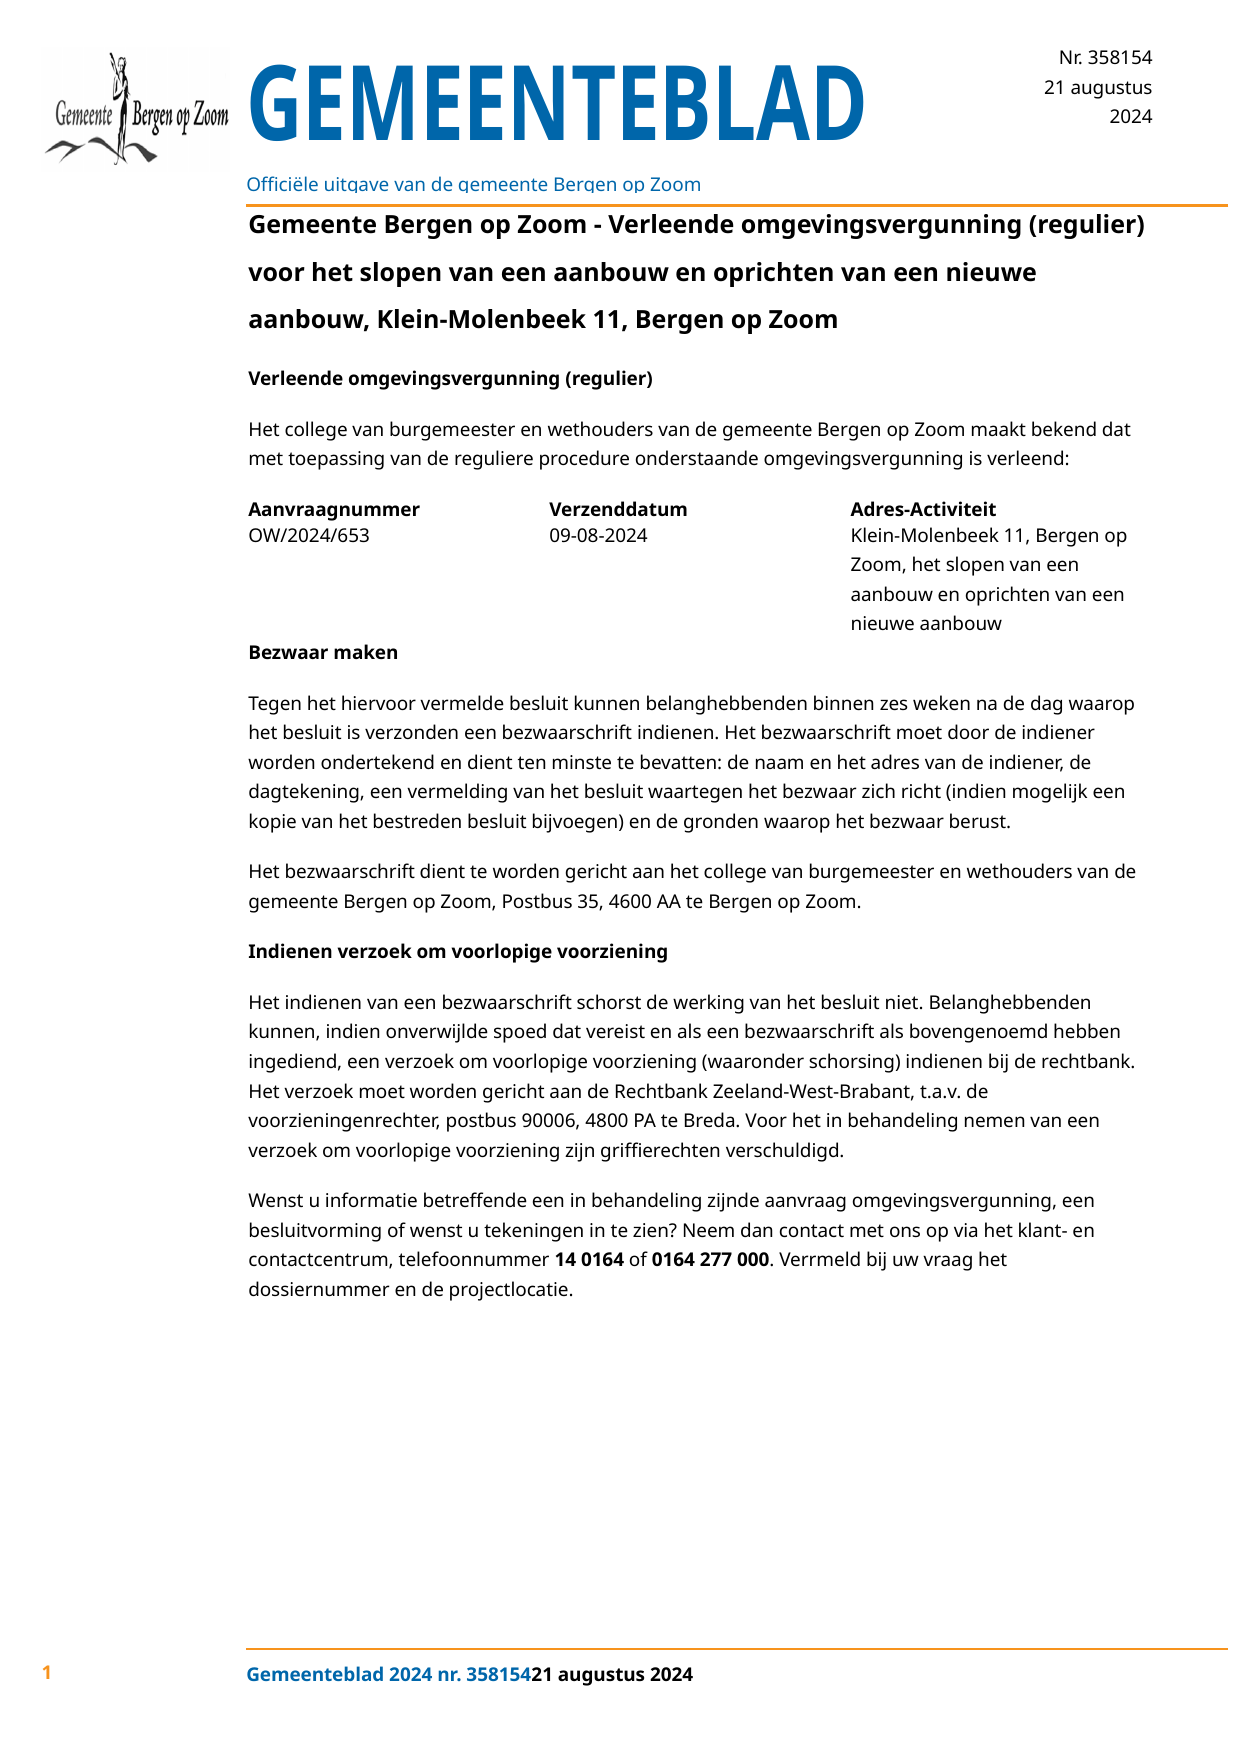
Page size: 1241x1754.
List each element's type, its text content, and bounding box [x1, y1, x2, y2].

table_header Adres-Activiteit [850, 496, 1152, 522]
text Bezwaar maken [248, 639, 1152, 665]
table_header Verzenddatum [549, 496, 850, 522]
table_cell OW/2024/653 [248, 522, 549, 636]
text Wenst u informatie betreffende een in behandeling zijnde aanvraag omgevingsvergunning, een besluitvorming of wenst u tekeningen in te zien? Neem dan contact met ons op via het klant- en contactcentrum, telefoonnummer 14 0164 of 0164 277 000. Verrmeld bij uw vraag het dossiernummer en de projectlocatie. [248, 1187, 1152, 1302]
text Indienen verzoek om voorlopige voorziening [248, 939, 1152, 964]
text Het college van burgemeester en wethouders van de gemeente Bergen op Zoom maakt bekend dat met toepassing van de reguliere procedure onderstaande omgevingsvergunning is verleend: [248, 416, 1152, 471]
text Het bezwaarschrift dient te worden gericht aan het college van burgemeester en wethouders van de gemeente Bergen op Zoom, Postbus 35, 4600 AA te Bergen op Zoom. [248, 859, 1152, 914]
table_header Aanvraagnummer [248, 496, 549, 522]
table_cell Klein-Molenbeek 11, Bergen op Zoom, het slopen van een aanbouw en oprichten van een nieuwe aanbouw [850, 522, 1152, 636]
picture [41, 47, 231, 172]
text Tegen het hiervoor vermelde besluit kunnen belanghebbenden binnen zes weken na de dag waarop het besluit is verzonden een bezwaarschrift indienen. Het bezwaarschrift moet door de indiener worden ondertekend en dient ten minste te bevatten: de naam en het adres van de indiener, de dagtekening, een vermelding van het besluit waartegen het bezwaar zich richt (indien mogelijk een kopie van het bestreden besluit bijvoegen) en de gronden waarop het bezwaar berust. [248, 690, 1152, 834]
text Gemeente Bergen op Zoom - Verleende omgevingsvergunning (regulier) voor het slopen van een aanbouw en oprichten van een nieuwe aanbouw, Klein-Molenbeek 11, Bergen op Zoom [248, 207, 1152, 336]
text Verleende omgevingsvergunning (regulier) [248, 366, 1152, 391]
text Het indienen van een bezwaarschrift schorst de werking van het besluit niet. Belanghebbenden kunnen, indien onverwijlde spoed dat vereist en als een bezwaarschrift als bovengenoemd hebben ingediend, een verzoek om voorlopige voorziening (waaronder schorsing) indienen bij de rechtbank. Het verzoek moet worden gericht aan de Rechtbank Zeeland-West-Brabant, t.a.v. de voorzieningenrechter, postbus 90006, 4800 PA te Breda. Voor het in behandeling nemen van een verzoek om voorlopige voorziening zijn griffierechten verschuldigd. [248, 989, 1152, 1163]
table_cell 09-08-2024 [549, 522, 850, 636]
